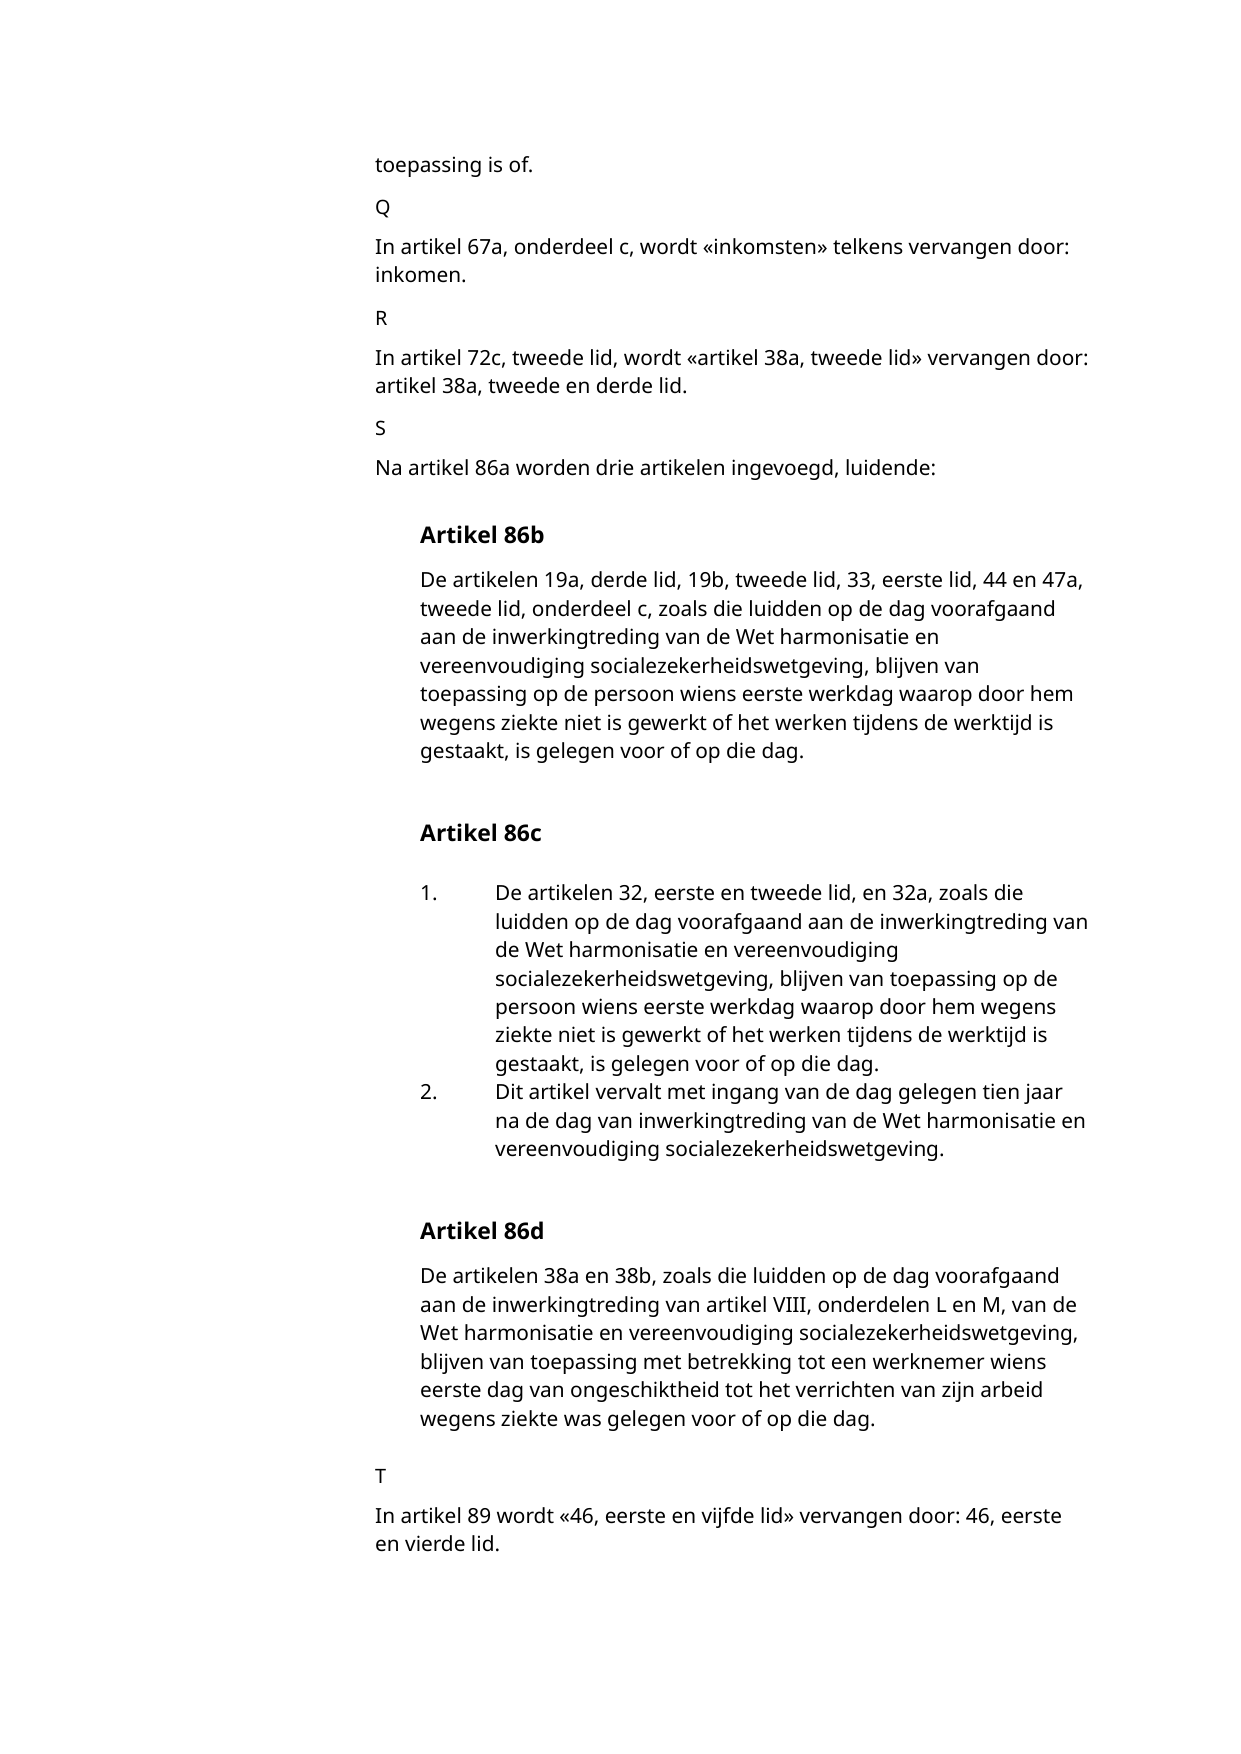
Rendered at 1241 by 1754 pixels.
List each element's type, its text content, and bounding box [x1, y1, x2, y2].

list Dit artikel vervalt met ingang van de dag gelegen tien jaar na de dag van inwerkingtreding van de Wet harmonisatie en vereenvoudiging socialezekerheidswetgeving. [420, 1077, 1090, 1163]
text S [375, 415, 1090, 442]
subtitle Artikel 86b [420, 519, 1090, 551]
subtitle Artikel 86d [420, 1215, 1090, 1247]
text In artikel 67a, onderdeel c, wordt «inkomsten» telkens vervangen door: inkomen. [375, 232, 1090, 289]
text Q [375, 193, 1090, 220]
text De artikelen 19a, derde lid, 19b, tweede lid, 33, eerste lid, 44 en 47a, tweede lid, onderdeel c, zoals die luidden op de dag voorafgaand aan de inwerkingtreding van de Wet harmonisatie en vereenvoudiging socialezekerheidswetgeving, blijven van toepassing op de persoon wiens eerste werkdag waarop door hem wegens ziekte niet is gewerkt of het werken tijdens de werktijd is gestaakt, is gelegen voor of op die dag. [420, 566, 1090, 765]
text In artikel 72c, tweede lid, wordt «artikel 38a, tweede lid» vervangen door: artikel 38a, tweede en derde lid. [375, 343, 1090, 400]
text toepassing is of. [375, 150, 1090, 178]
list De artikelen 32, eerste en tweede lid, en 32a, zoals die luidden op de dag voorafgaand aan de inwerkingtreding van de Wet harmonisatie en vereenvoudiging socialezekerheidswetgeving, blijven van toepassing op de persoon wiens eerste werkdag waarop door hem wegens ziekte niet is gewerkt of het werken tijdens de werktijd is gestaakt, is gelegen voor of op die dag. [420, 878, 1090, 1077]
text In artikel 89 wordt «46, eerste en vijfde lid» vervangen door: 46, eerste en vierde lid. [375, 1501, 1090, 1558]
text T [375, 1462, 1090, 1489]
text Na artikel 86a worden drie artikelen ingevoegd, luidende: [375, 453, 1090, 482]
subtitle Artikel 86c [420, 817, 1090, 848]
text R [375, 304, 1090, 331]
text De artikelen 38a en 38b, zoals die luidden op de dag voorafgaand aan de inwerkingtreding van artikel VIII, onderdelen L en M, van de Wet harmonisatie en vereenvoudiging socialezekerheidswetgeving, blijven van toepassing met betrekking tot een werknemer wiens eerste dag van ongeschiktheid tot het verrichten van zijn arbeid wegens ziekte was gelegen voor of op die dag. [420, 1262, 1090, 1432]
